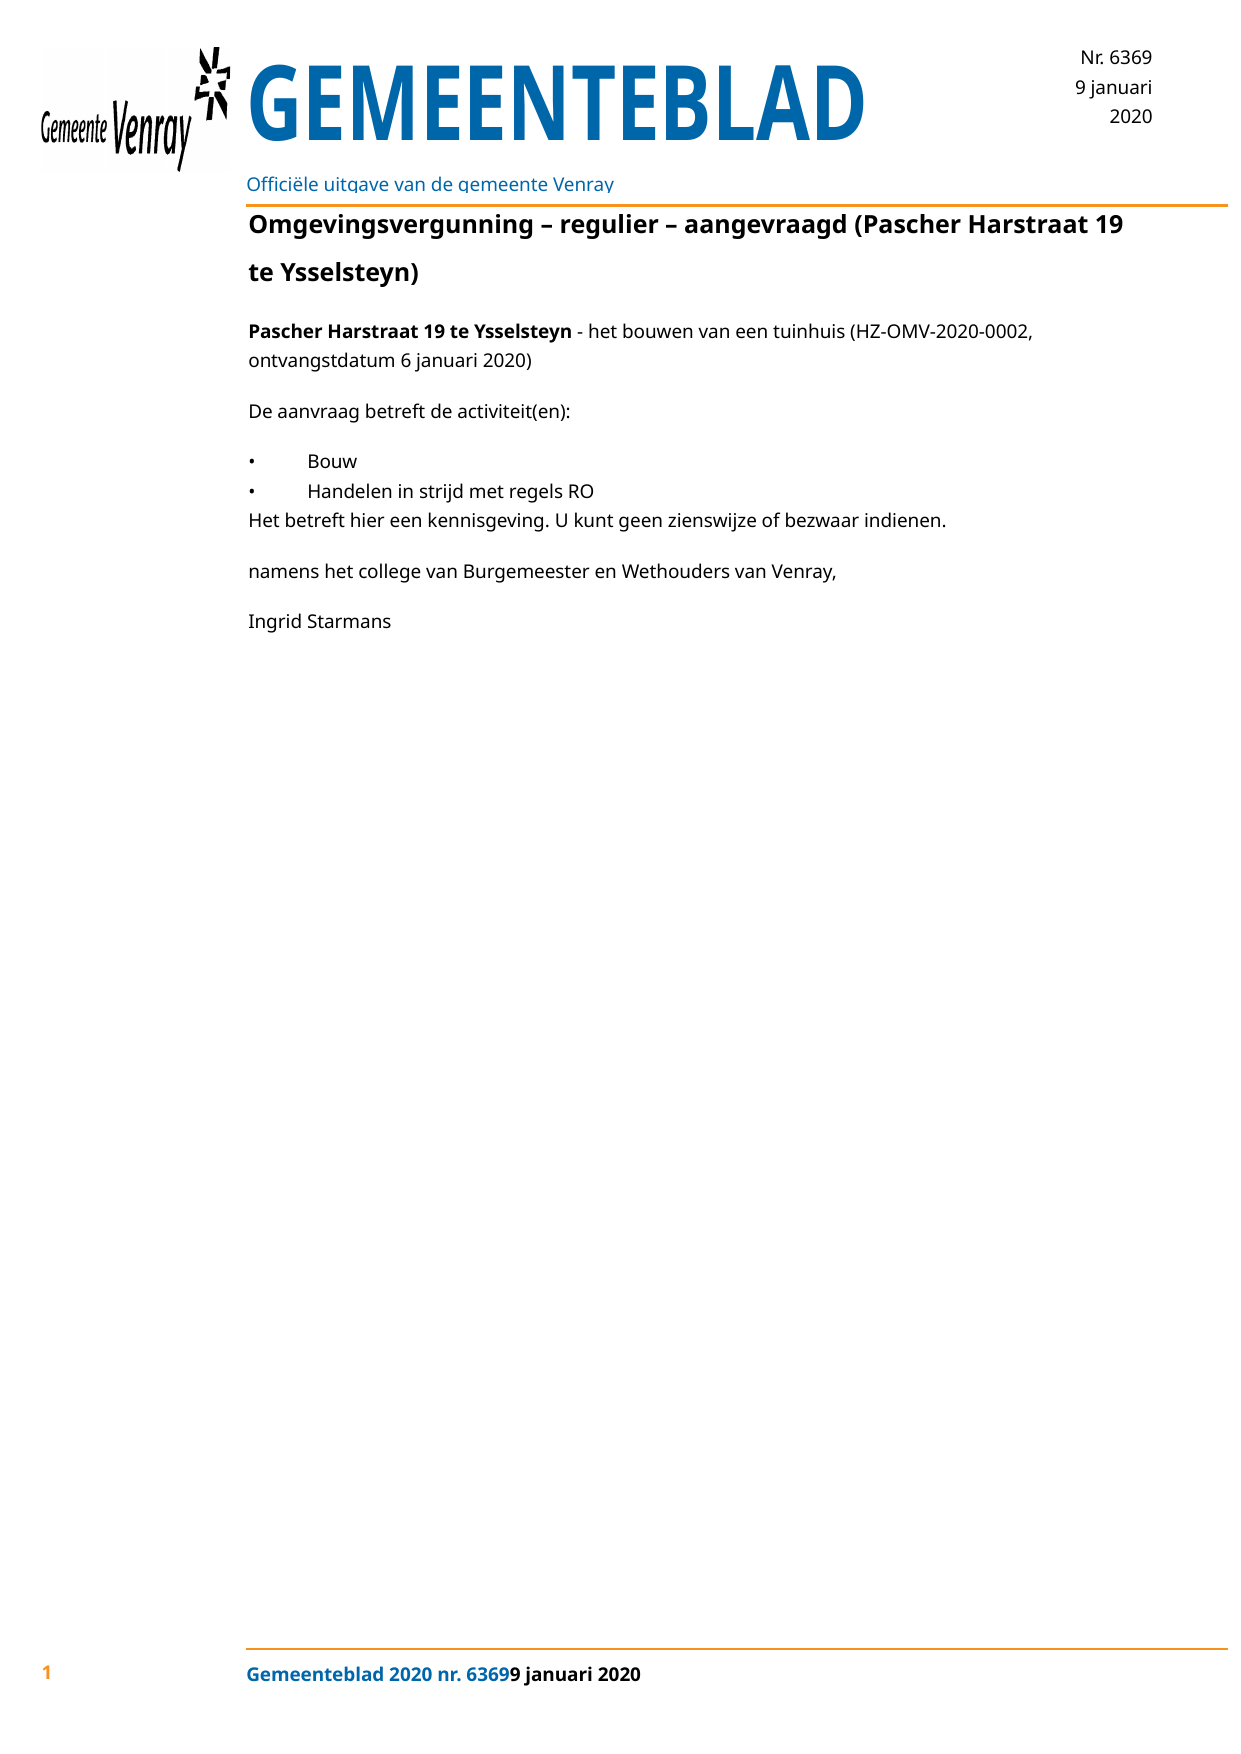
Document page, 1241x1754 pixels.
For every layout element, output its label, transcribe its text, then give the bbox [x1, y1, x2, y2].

text Pascher Harstraat 19 te Ysselsteyn - het bouwen van een tuinhuis (HZ-OMV-2020-0002, ontvangstdatum 6 januari 2020) [248, 318, 1152, 373]
text De aanvraag betreft de activiteit(en): [248, 398, 1152, 424]
picture [41, 47, 231, 172]
list Bouw [248, 448, 1152, 474]
text Ingrid Starmans [248, 608, 1152, 634]
text Het betreft hier een kennisgeving. U kunt geen zienswijze of bezwaar indienen. [248, 507, 1152, 533]
text Omgevingsvergunning – regulier – aangevraagd (Pascher Harstraat 19 te Ysselsteyn) [248, 207, 1152, 288]
text namens het college van Burgemeester en Wethouders van Venray, [248, 558, 1152, 584]
list Handelen in strijd met regels RO [248, 478, 1152, 504]
